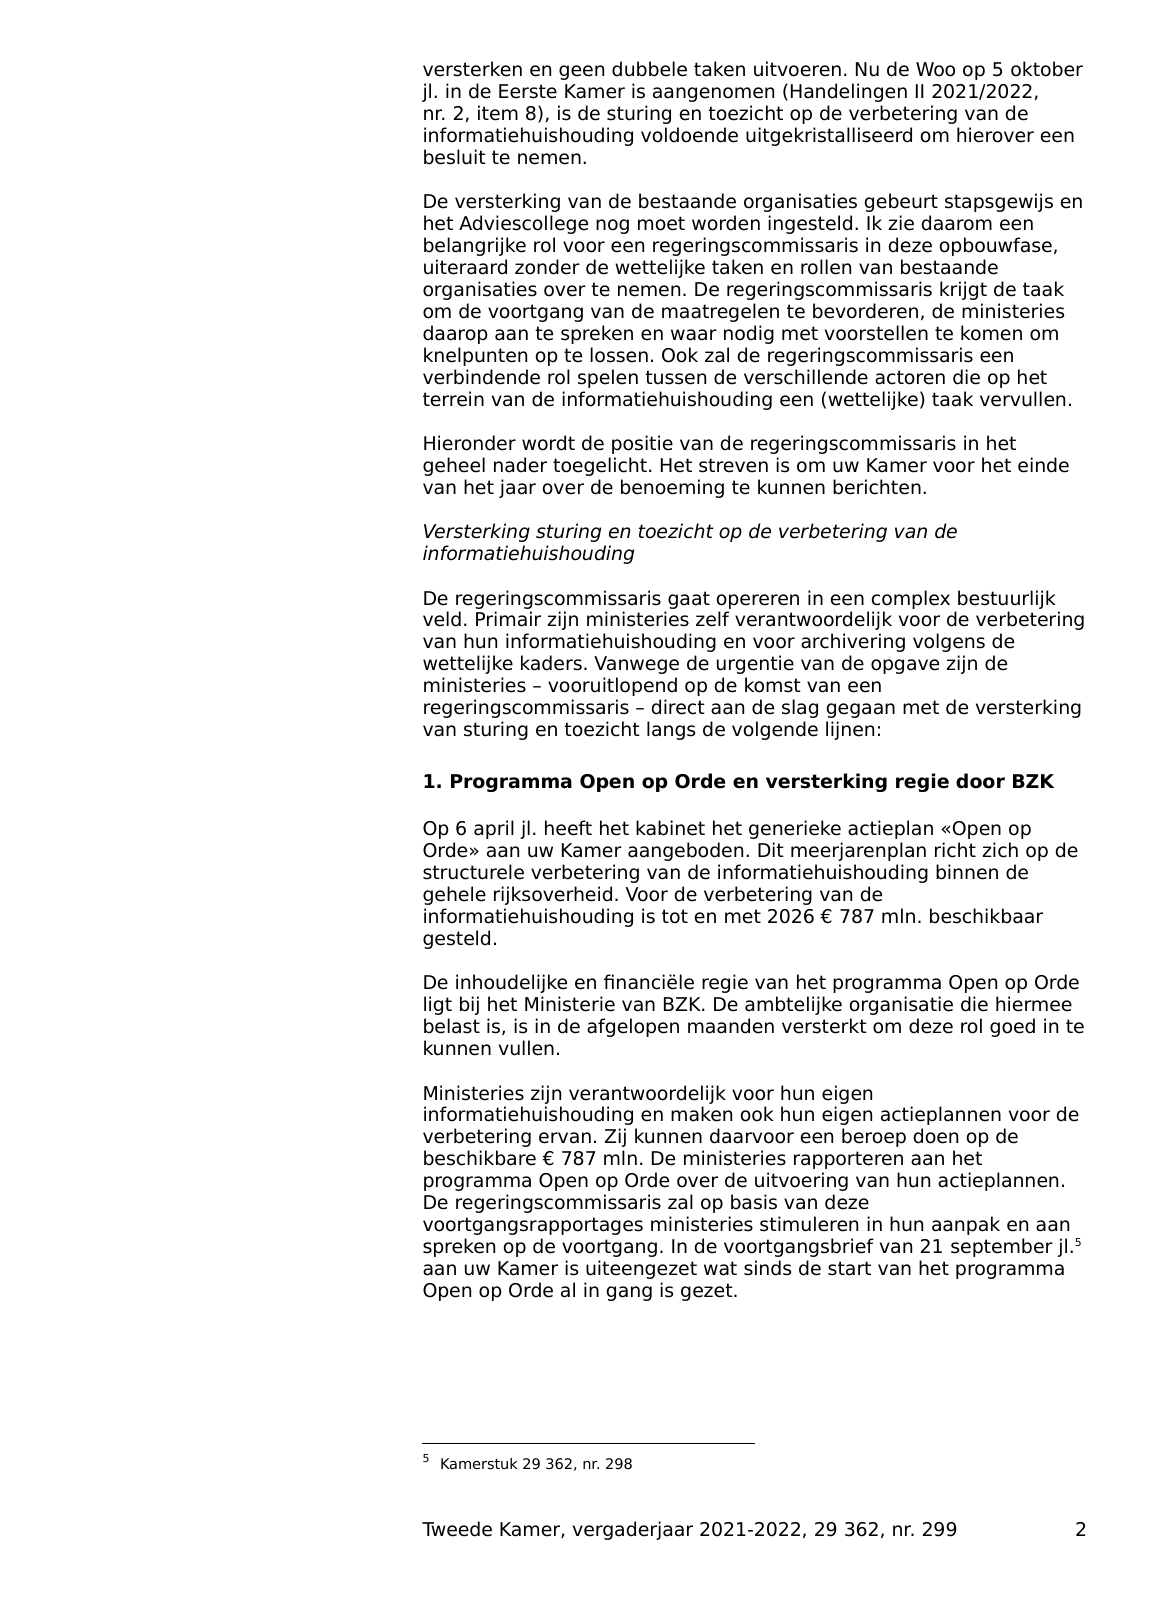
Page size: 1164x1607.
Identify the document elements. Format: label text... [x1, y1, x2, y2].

text Op 6 april jl. heeft het kabinet het generieke actieplan «Open op Orde» aan uw Kamer aangeboden. Dit meerjarenplan richt zich op de structurele verbetering van de informatiehuishouding binnen de gehele rijksoverheid. Voor de verbetering van de informatiehuishouding is tot en met 2026 € 787 mln. beschikbaar gesteld. [422, 818, 1087, 950]
text De inhoudelijke en financiële regie van het programma Open op Orde ligt bij het Ministerie van BZK. De ambtelijke organisatie die hiermee belast is, is in de afgelopen maanden versterkt om deze rol goed in te kunnen vullen. [422, 972, 1087, 1060]
text Ministeries zijn verantwoordelijk voor hun eigen informatiehuishouding en maken ook hun eigen actieplannen voor de verbetering ervan. Zij kunnen daarvoor een beroep doen op de beschikbare € 787 mln. De ministeries rapporteren aan het programma Open op Orde over de uitvoering van hun actieplannen. De regeringscommissaris zal op basis van deze voortgangsrapportages ministeries stimuleren in hun aanpak en aan spreken op de voortgang. In de voortgangsbrief van 21 september jl. aan uw Kamer is uiteengezet wat sinds de start van het programma Open op Orde al in gang is gezet. [422, 1082, 1087, 1302]
subtitle Versterking sturing en toezicht op de verbetering van de informatiehuishouding [422, 521, 1087, 565]
text De regeringscommissaris gaat opereren in een complex bestuurlijk veld. Primair zijn ministeries zelf verantwoordelijk voor de verbetering van hun informatiehuishouding en voor archivering volgens de wettelijke kaders. Vanwege de urgentie van de opgave zijn de ministeries – vooruitlopend op de komst van een regeringscommissaris – direct aan de slag gegaan met de versterking van sturing en toezicht langs de volgende lijnen: [422, 587, 1087, 741]
text versterken en geen dubbele taken uitvoeren. Nu de Woo op 5 oktober jl. in de Eerste Kamer is aangenomen (Handelingen II 2021/2022, nr. 2, item 8), is de sturing en toezicht op de verbetering van de informatiehuishouding voldoende uitgekristalliseerd om hierover een besluit te nemen. [422, 59, 1087, 169]
subtitle 1. Programma Open op Orde en versterking regie door BZK [422, 771, 1087, 793]
text Kamerstuk 29 362, nr. 298 [422, 1452, 1087, 1474]
text De versterking van de bestaande organisaties gebeurt stapsgewijs en het Adviescollege nog moet worden ingesteld. Ik zie daarom een belangrijke rol voor een regeringscommissaris in deze opbouwfase, uiteraard zonder de wettelijke taken en rollen van bestaande organisaties over te nemen. De regeringscommissaris krijgt de taak om de voortgang van de maatregelen te bevorderen, de ministeries daarop aan te spreken en waar nodig met voorstellen te komen om knelpunten op te lossen. Ook zal de regeringscommissaris een verbindende rol spelen tussen de verschillende actoren die op het terrein van de informatiehuishouding een (wettelijke) taak vervullen. [422, 191, 1087, 411]
text Hieronder wordt de positie van de regeringscommissaris in het geheel nader toegelicht. Het streven is om uw Kamer voor het einde van het jaar over de benoeming te kunnen berichten. [422, 433, 1087, 499]
